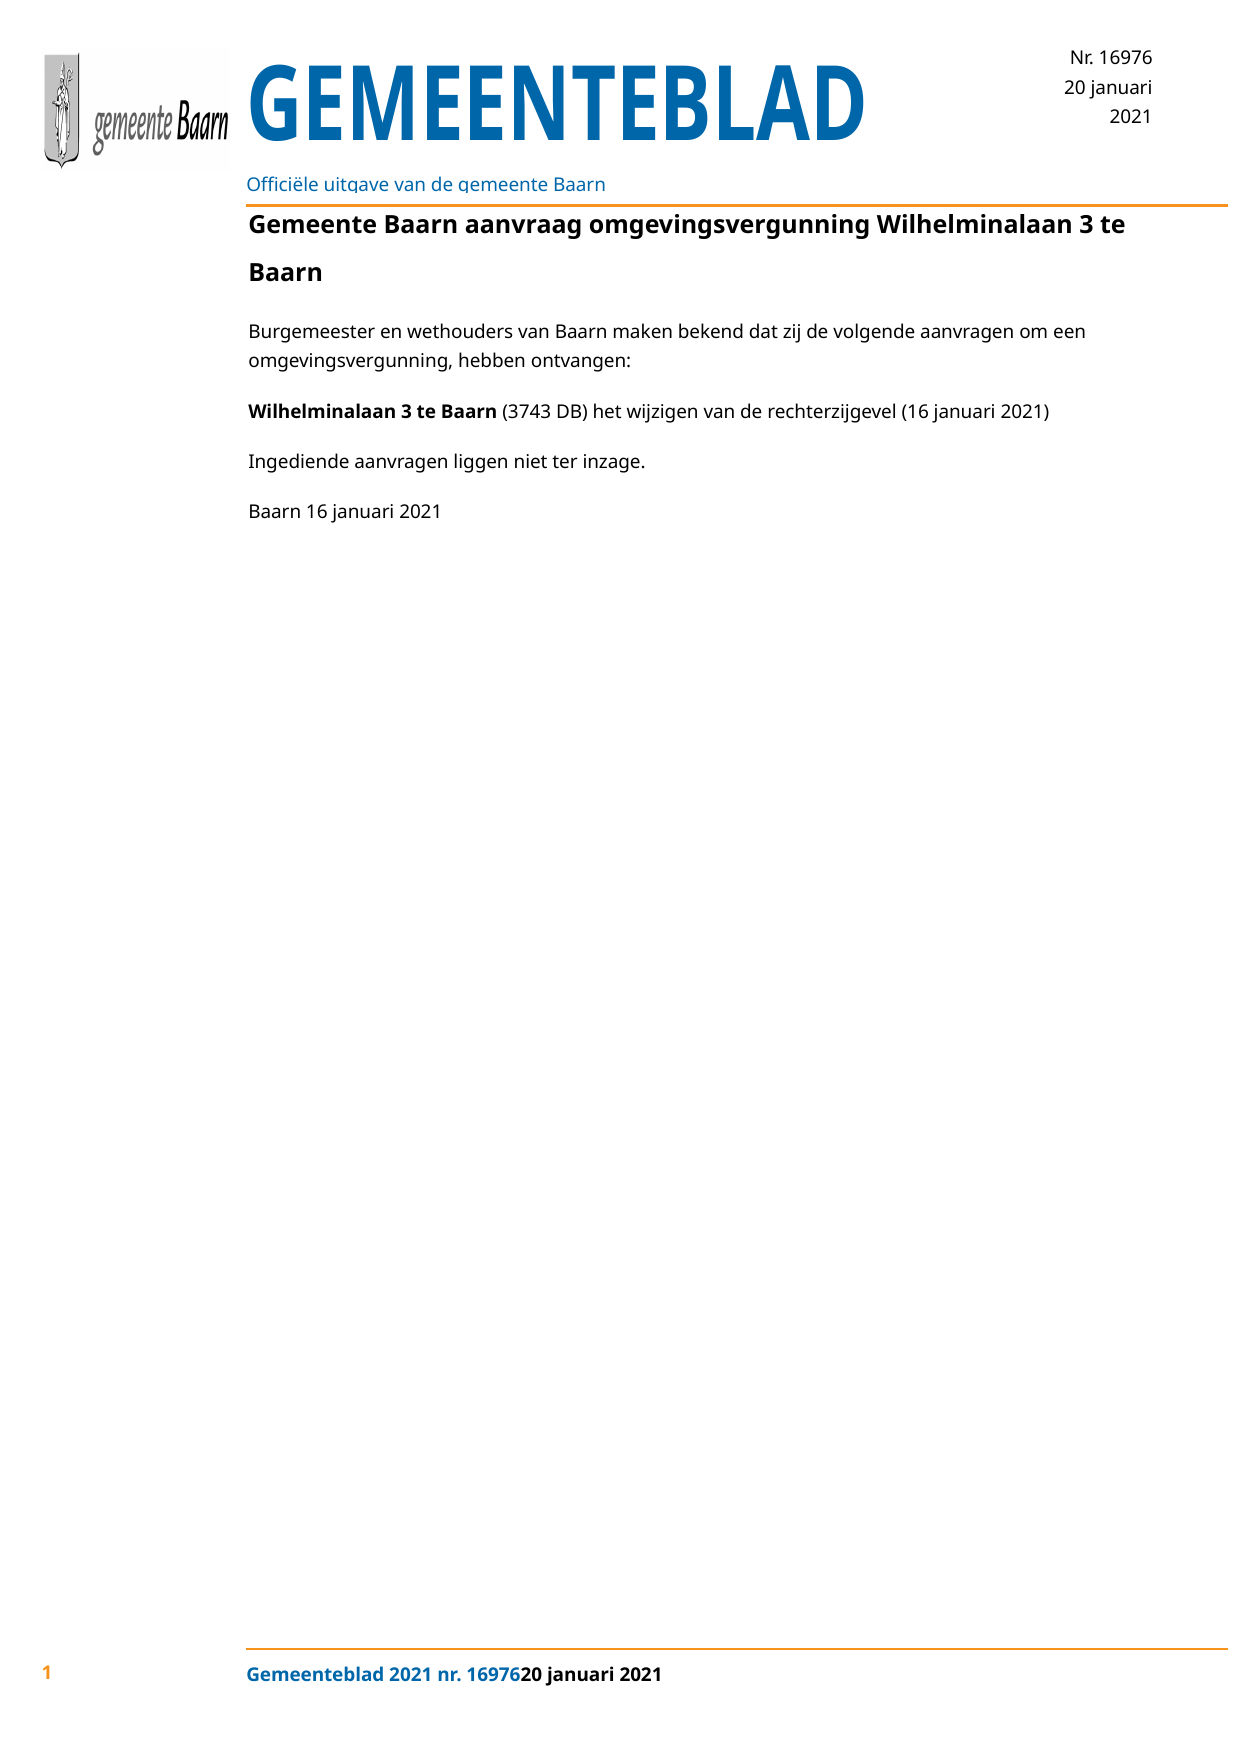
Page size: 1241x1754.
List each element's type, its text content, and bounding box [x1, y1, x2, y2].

text Gemeente Baarn aanvraag omgevingsvergunning Wilhelminalaan 3 te Baarn [248, 207, 1152, 288]
picture [41, 47, 231, 172]
text Ingediende aanvragen liggen niet ter inzage. [248, 448, 1152, 474]
text Burgemeester en wethouders van Baarn maken bekend dat zij de volgende aanvragen om een omgevingsvergunning, hebben ontvangen: [248, 318, 1152, 373]
text Wilhelminalaan 3 te Baarn (3743 DB) het wijzigen van de rechterzijgevel (16 januari 2021) [248, 398, 1152, 424]
text Baarn 16 januari 2021 [248, 499, 1152, 524]
